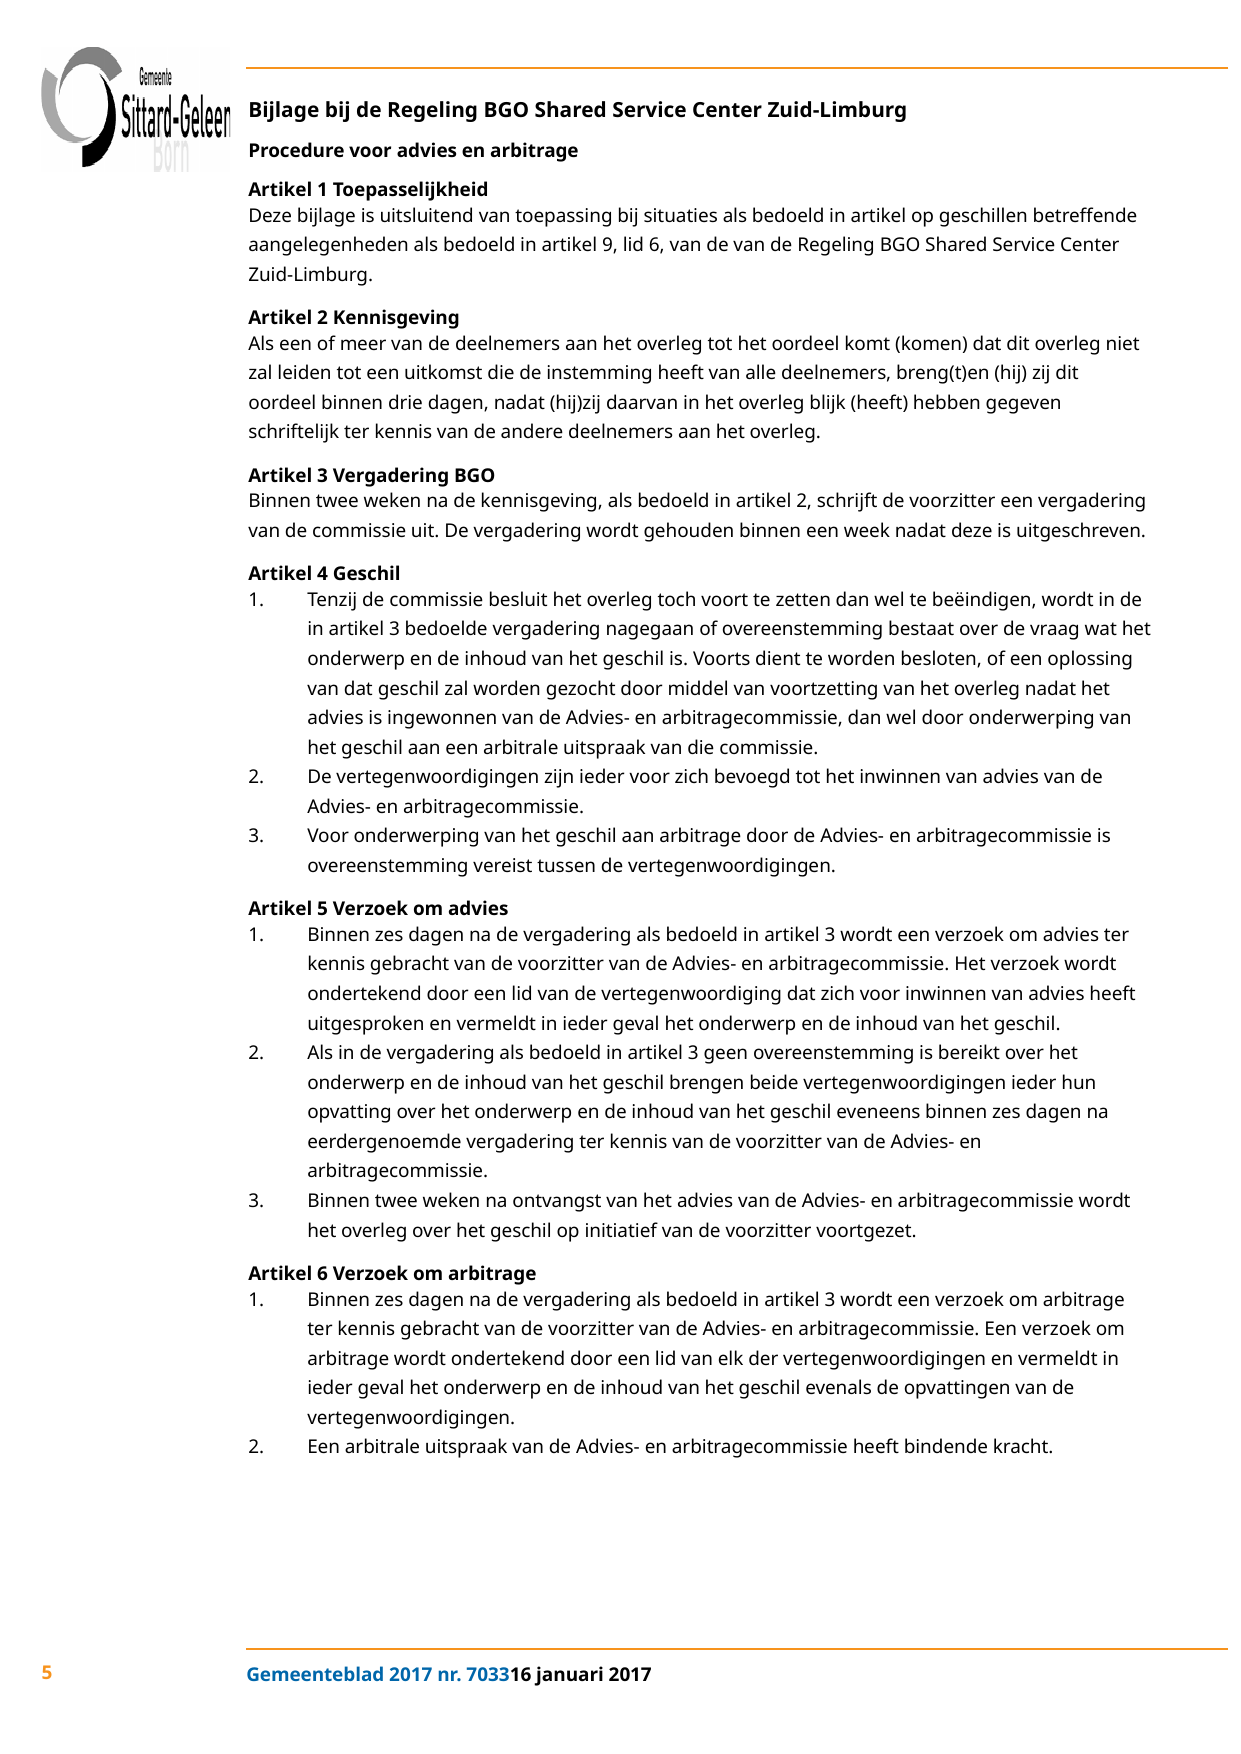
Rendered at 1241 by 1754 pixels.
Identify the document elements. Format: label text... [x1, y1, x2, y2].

list Binnen zes dagen na de vergadering als bedoeld in artikel 3 wordt een verzoek om advies ter kennis gebracht van de voorzitter van de Advies- en arbitragecommissie. Het verzoek wordt ondertekend door een lid van de vertegenwoordiging dat zich voor inwinnen van advies heeft uitgesproken en vermeldt in ieder geval het onderwerp en de inhoud van het geschil. [248, 921, 1152, 1036]
text Deze bijlage is uitsluitend van toepassing bij situaties als bedoeld in artikel op geschillen betreffende aangelegenheden als bedoeld in artikel 9, lid 6, van de van de Regeling BGO Shared Service Center Zuid-Limburg. [248, 202, 1152, 287]
text Artikel 6 Verzoek om arbitrage [248, 1260, 1152, 1286]
text Artikel 4 Geschil [248, 560, 1152, 586]
list De vertegenwoordigingen zijn ieder voor zich bevoegd tot het inwinnen van advies van de Advies- en arbitragecommissie. [248, 763, 1152, 819]
text Artikel 3 Vergadering BGO [248, 462, 1152, 487]
text Als een of meer van de deelnemers aan het overleg tot het oordeel komt (komen) dat dit overleg niet zal leiden tot een uitkomst die de instemming heeft van alle deelnemers, breng(t)en (hij) zij dit oordeel binnen drie dagen, nadat (hij)zij daarvan in het overleg blijk (heeft) hebben gegeven schriftelijk ter kennis van de andere deelnemers aan het overleg. [248, 330, 1152, 444]
list Binnen twee weken na ontvangst van het advies van de Advies- en arbitragecommissie wordt het overleg over het geschil op initiatief van de voorzitter voortgezet. [248, 1187, 1152, 1243]
text Binnen twee weken na de kennisgeving, als bedoeld in artikel 2, schrijft de voorzitter een vergadering van de commissie uit. De vergadering wordt gehouden binnen een week nadat deze is uitgeschreven. [248, 487, 1152, 543]
list Binnen zes dagen na de vergadering als bedoeld in artikel 3 wordt een verzoek om arbitrage ter kennis gebracht van de voorzitter van de Advies- en arbitragecommissie. Een verzoek om arbitrage wordt ondertekend door een lid van elk der vertegenwoordigingen en vermeldt in ieder geval het onderwerp en de inhoud van het geschil evenals de opvattingen van de vertegenwoordigingen. [248, 1286, 1152, 1430]
list Als in de vergadering als bedoeld in artikel 3 geen overeenstemming is bereikt over het onderwerp en de inhoud van het geschil brengen beide vertegenwoordigingen ieder hun opvatting over het onderwerp en de inhoud van het geschil eveneens binnen zes dagen na eerdergenoemde vergadering ter kennis van de voorzitter van de Advies- en arbitragecommissie. [248, 1039, 1152, 1183]
text Artikel 2 Kennisgeving [248, 304, 1152, 330]
text Artikel 5 Verzoek om advies [248, 895, 1152, 921]
text Bijlage bij de Regeling BGO Shared Service Center Zuid-Limburg [248, 95, 1152, 123]
picture [41, 47, 231, 172]
list Voor onderwerping van het geschil aan arbitrage door de Advies- en arbitragecommissie is overeenstemming vereist tussen de vertegenwoordigingen. [248, 823, 1152, 878]
text Artikel 1 Toepasselijkheid [248, 176, 1152, 202]
list Een arbitrale uitspraak van de Advies- en arbitragecommissie heeft bindende kracht. [248, 1434, 1152, 1459]
text Procedure voor advies en arbitrage [248, 137, 1152, 163]
list Tenzij de commissie besluit het overleg toch voort te zetten dan wel te beëindigen, wordt in de in artikel 3 bedoelde vergadering nagegaan of overeenstemming bestaat over de vraag wat het onderwerp en de inhoud van het geschil is. Voorts dient te worden besloten, of een oplossing van dat geschil zal worden gezocht door middel van voortzetting van het overleg nadat het advies is ingewonnen van de Advies- en arbitragecommissie, dan wel door onderwerping van het geschil aan een arbitrale uitspraak van die commissie. [248, 586, 1152, 759]
